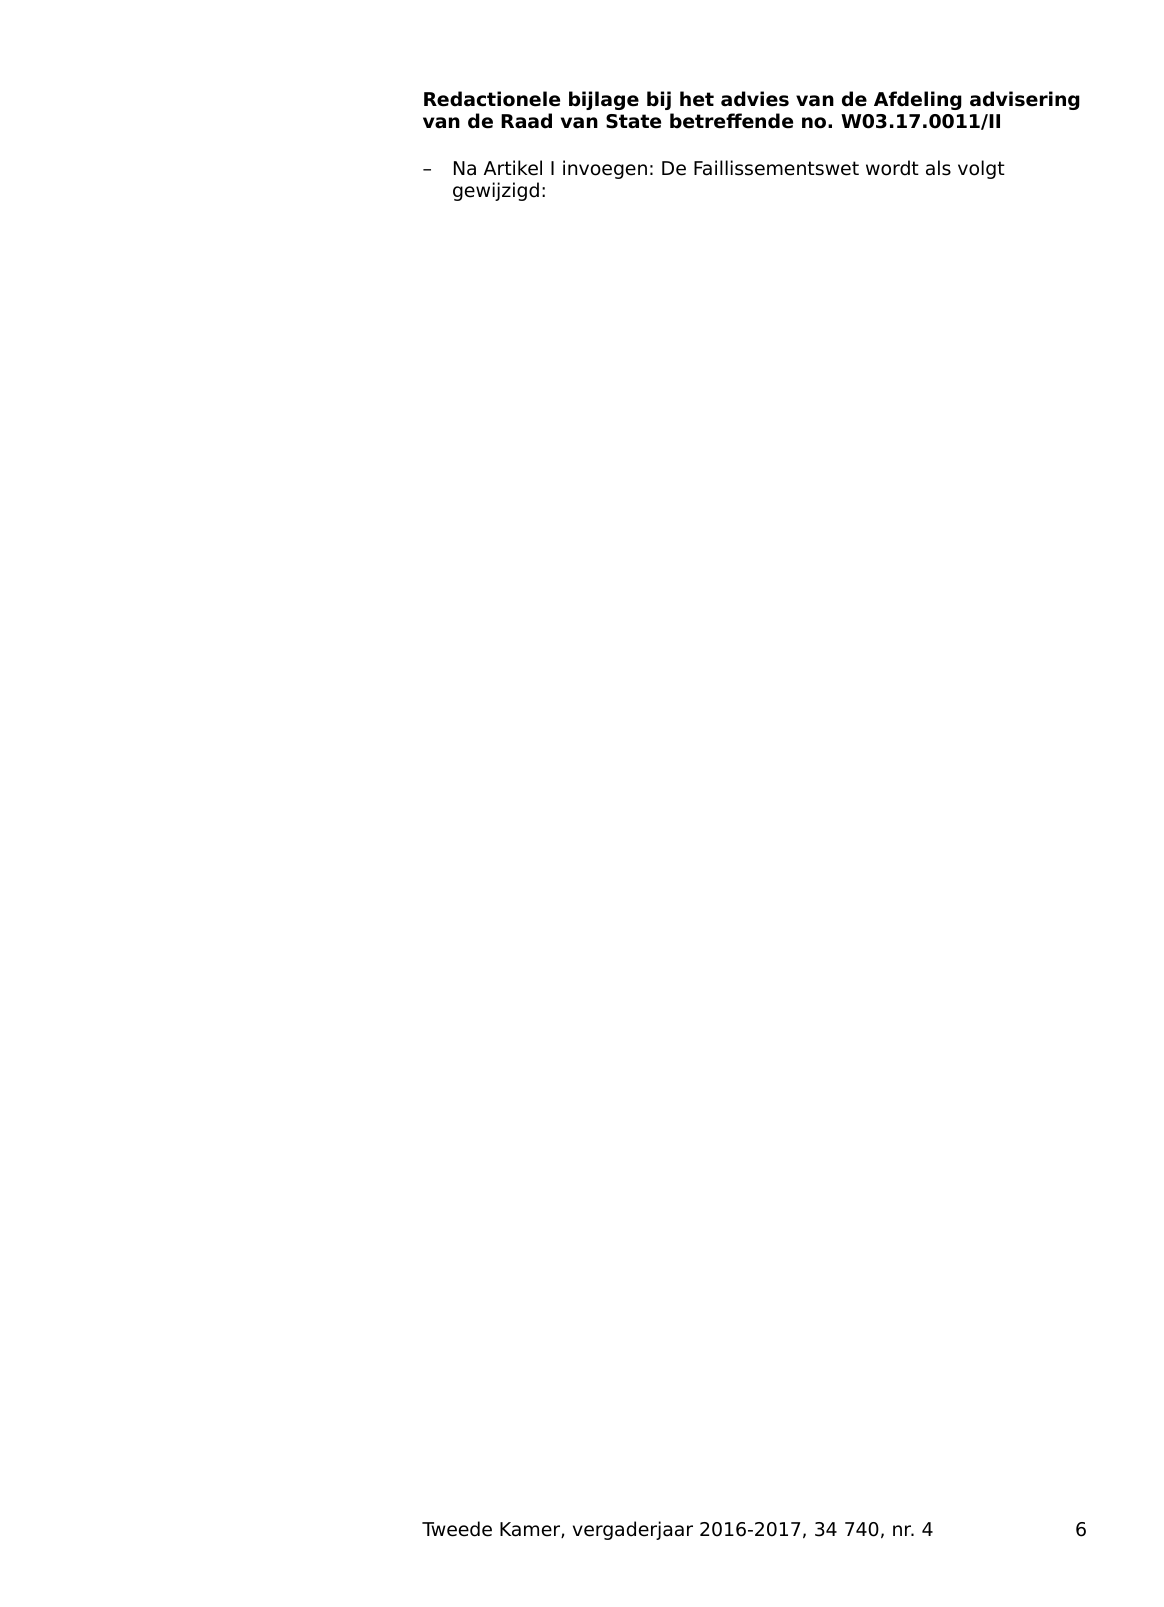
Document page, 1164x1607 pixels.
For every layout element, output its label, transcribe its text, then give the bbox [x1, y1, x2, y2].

text – Na Artikel I invoegen: De Faillissementswet wordt als volgt gewijzigd: [422, 158, 1087, 202]
subtitle Redactionele bijlage bij het advies van de Afdeling advisering van de Raad van State betreffende no. W03.17.0011/II [77, 89, 1087, 133]
